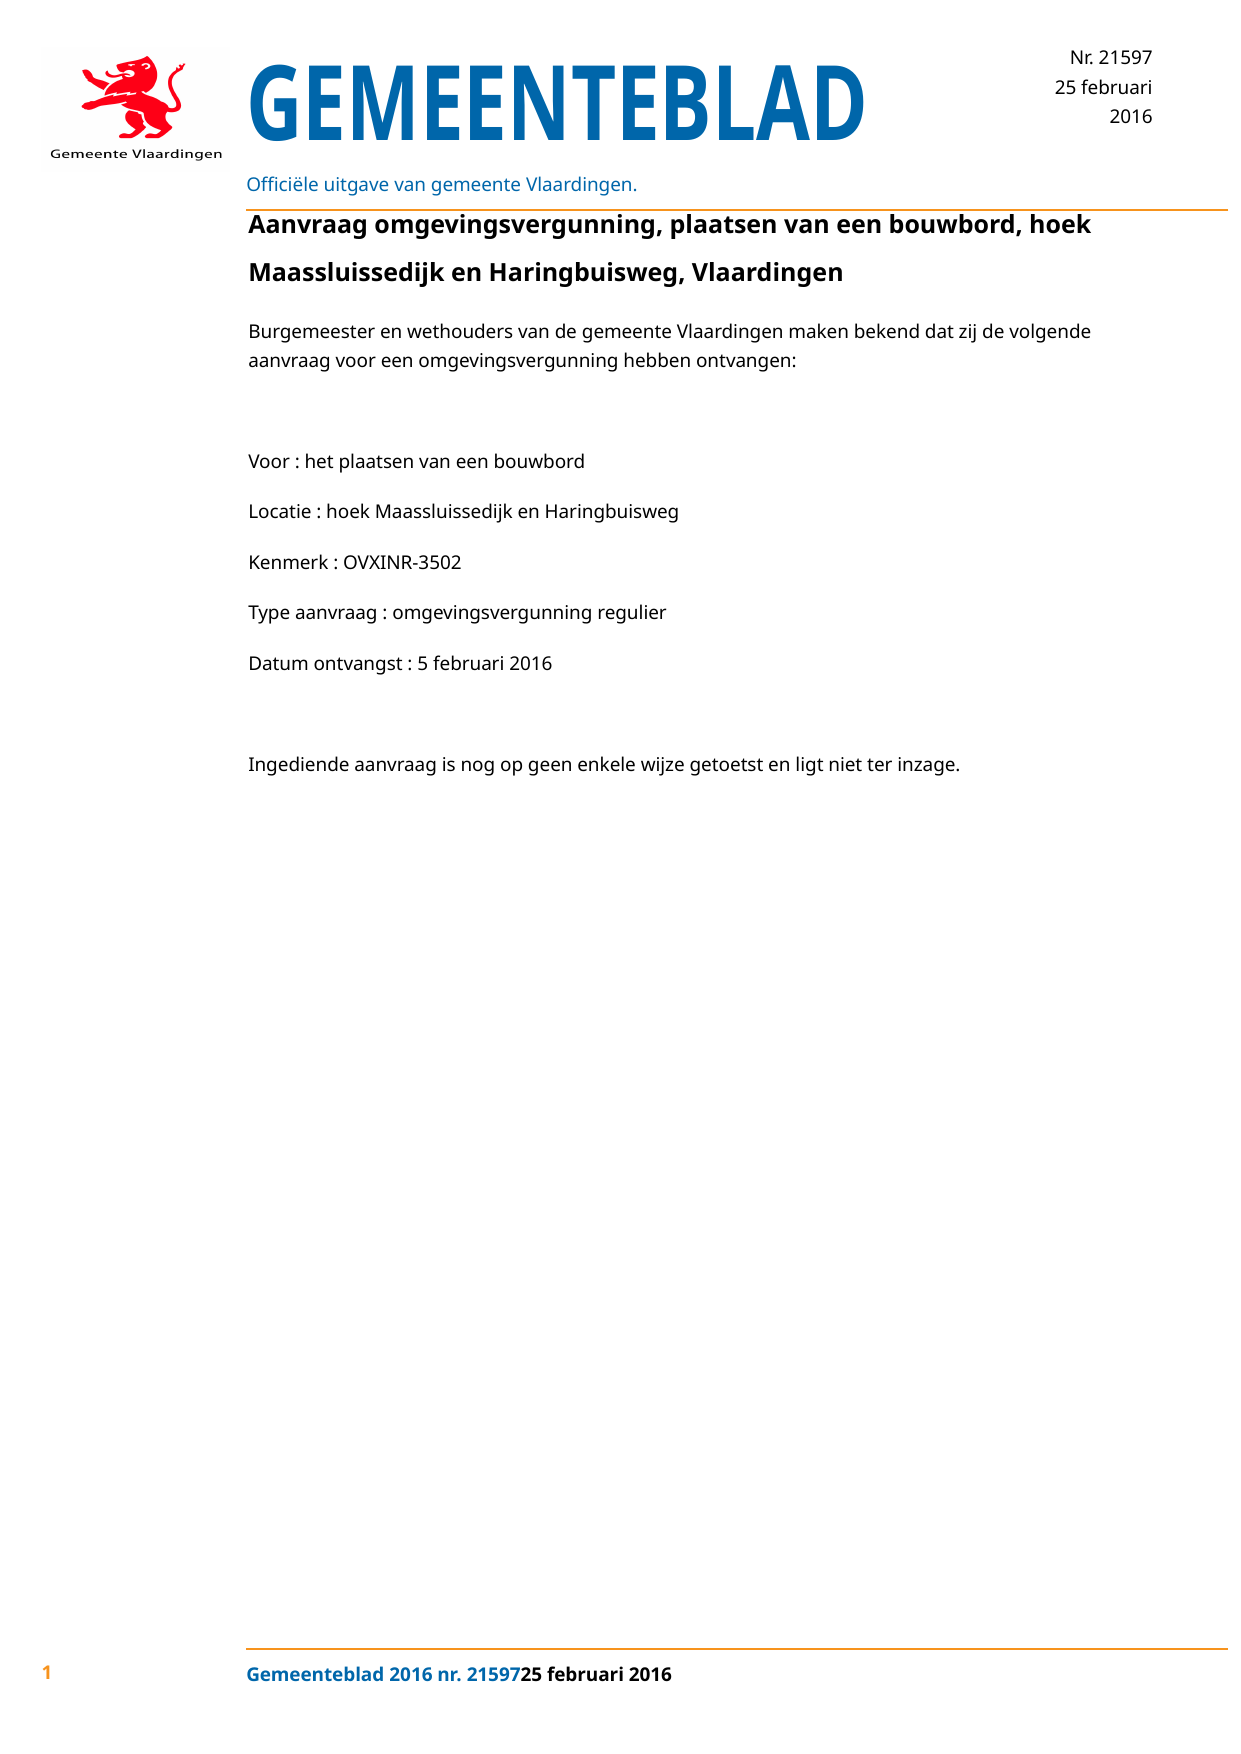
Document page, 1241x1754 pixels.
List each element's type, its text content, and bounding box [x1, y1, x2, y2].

text Burgemeester en wethouders van de gemeente Vlaardingen maken bekend dat zij de volgende aanvraag voor een omgevingsvergunning hebben ontvangen: [248, 318, 1152, 373]
text Datum ontvangst : 5 februari 2016 [248, 650, 1152, 676]
text Ingediende aanvraag is nog op geen enkele wijze getoetst en ligt niet ter inzage. [248, 751, 1152, 777]
text Kenmerk : OVXINR-3502 [248, 549, 1152, 575]
text Aanvraag omgevingsvergunning, plaatsen van een bouwbord, hoek Maassluissedijk en Haringbuisweg, Vlaardingen [248, 211, 1152, 288]
picture [41, 47, 231, 172]
text Type aanvraag : omgevingsvergunning regulier [248, 599, 1152, 625]
text Voor : het plaatsen van een bouwbord [248, 448, 1152, 474]
text Locatie : hoek Maassluissedijk en Haringbuisweg [248, 499, 1152, 524]
